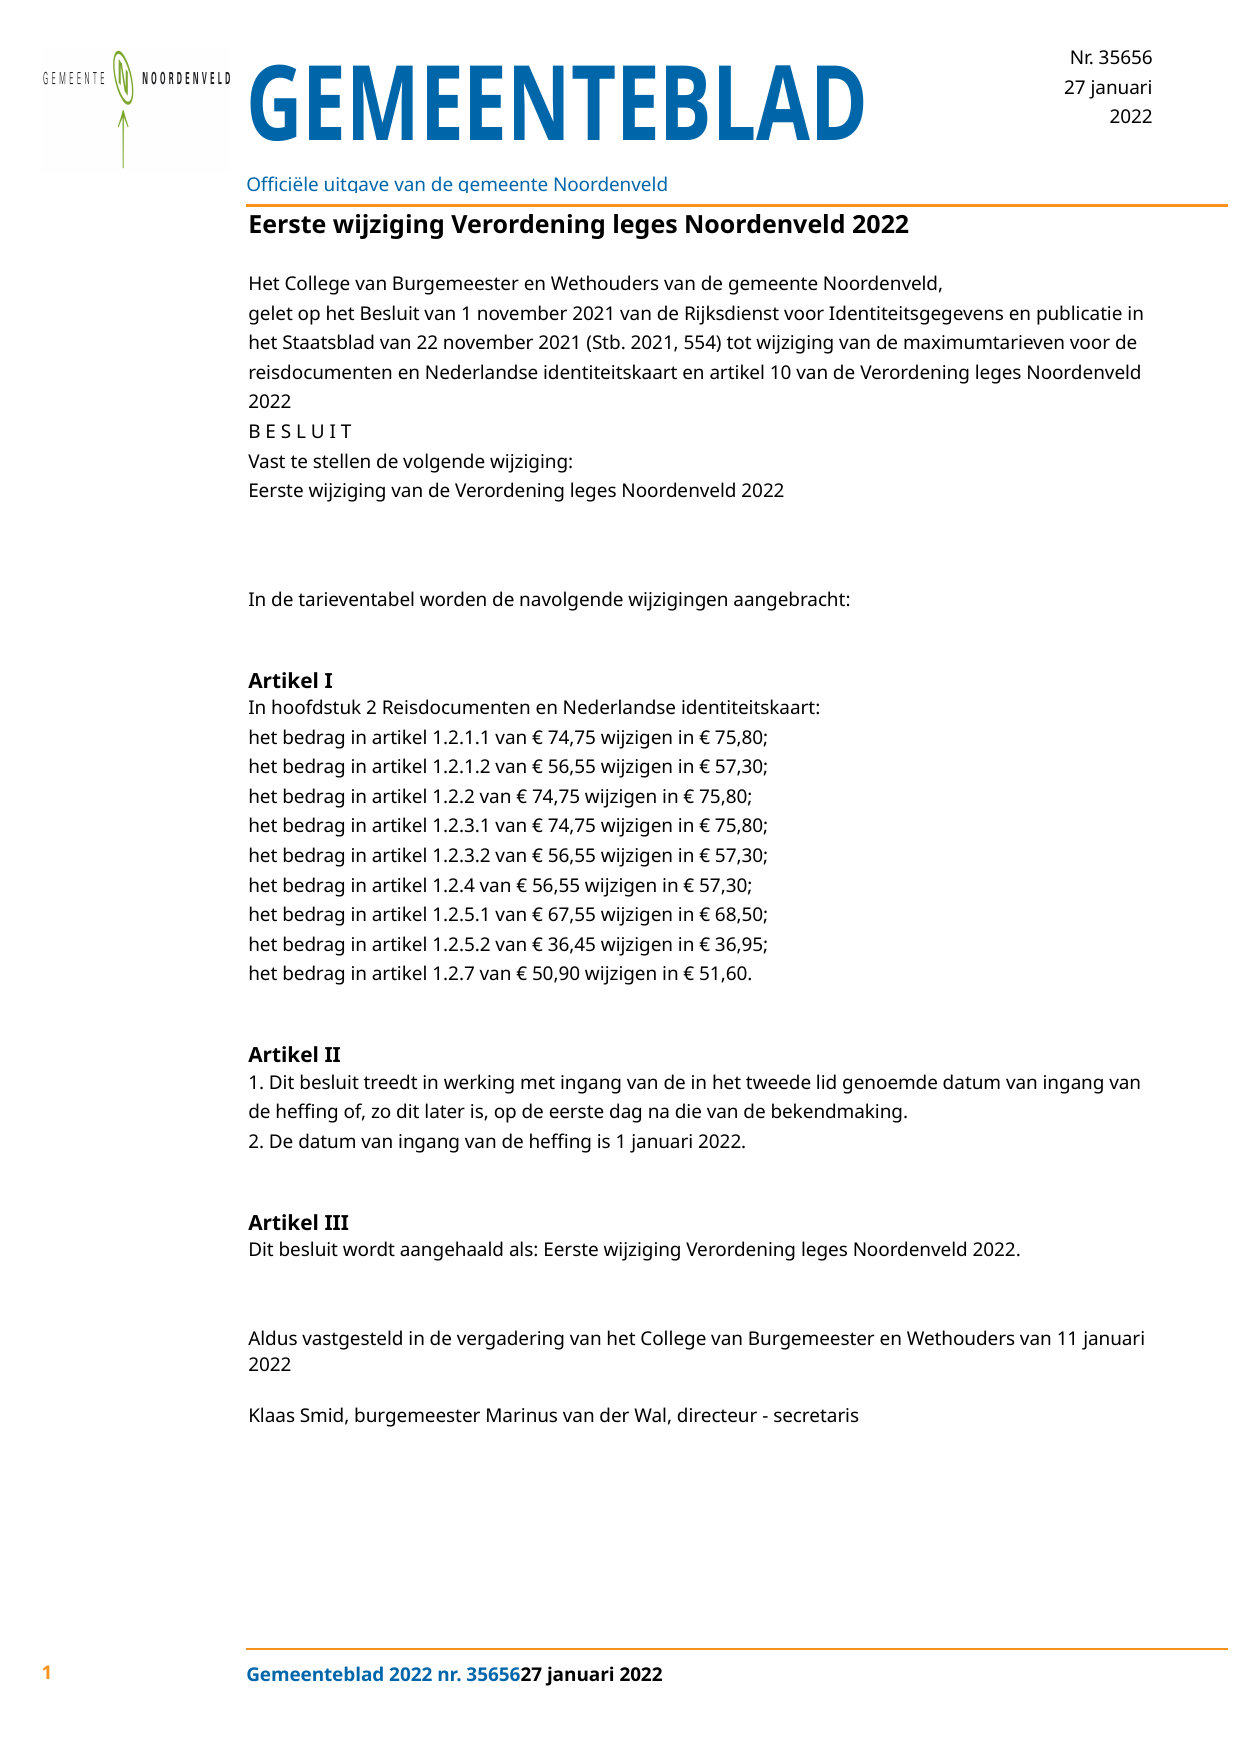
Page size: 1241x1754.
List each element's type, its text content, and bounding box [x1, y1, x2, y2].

picture [41, 47, 231, 172]
text het bedrag in artikel 1.2.5.2 van € 36,45 wijzigen in € 36,95; [248, 931, 1152, 957]
text gelet op het Besluit van 1 november 2021 van de Rijksdienst voor Identiteitsgegevens en publicatie in het Staatsblad van 22 november 2021 (Stb. 2021, 554) tot wijziging van de maximumtarieven voor de reisdocumenten en Nederlandse identiteitskaart en artikel 10 van de Verordening leges Noordenveld 2022 [248, 300, 1152, 414]
text Klaas Smid, burgemeester Marinus van der Wal, directeur - secretaris [248, 1402, 1152, 1428]
text 2. De datum van ingang van de heffing is 1 januari 2022. [248, 1128, 1152, 1154]
text het bedrag in artikel 1.2.4 van € 56,55 wijzigen in € 57,30; [248, 872, 1152, 897]
text het bedrag in artikel 1.2.5.1 van € 67,55 wijzigen in € 68,50; [248, 901, 1152, 927]
text B E S L U I T [248, 418, 1152, 444]
text het bedrag in artikel 1.2.3.1 van € 74,75 wijzigen in € 75,80; [248, 813, 1152, 838]
text het bedrag in artikel 1.2.3.2 van € 56,55 wijzigen in € 57,30; [248, 842, 1152, 868]
text Vast te stellen de volgende wijziging: [248, 448, 1152, 473]
text Aldus vastgesteld in de vergadering van het College van Burgemeester en Wethouders van 11 januari 2022 [248, 1325, 1152, 1377]
text Het College van Burgemeester en Wethouders van de gemeente Noordenveld, [248, 270, 1152, 296]
text Artikel I [248, 666, 1152, 694]
text Eerste wijziging Verordening leges Noordenveld 2022 [248, 207, 1152, 241]
text In de tarieventabel worden de navolgende wijzigingen aangebracht: [248, 586, 1152, 612]
text Dit besluit wordt aangehaald als: Eerste wijziging Verordening leges Noordenveld 2022. [248, 1237, 1152, 1262]
text 1. Dit besluit treedt in werking met ingang van de in het tweede lid genoemde datum van ingang van de heffing of, zo dit later is, op de eerste dag na die van de bekendmaking. [248, 1069, 1152, 1124]
text Artikel II [248, 1041, 1152, 1069]
text het bedrag in artikel 1.2.7 van € 50,90 wijzigen in € 51,60. [248, 961, 1152, 986]
text het bedrag in artikel 1.2.2 van € 74,75 wijzigen in € 75,80; [248, 783, 1152, 809]
text Artikel III [248, 1208, 1152, 1237]
text het bedrag in artikel 1.2.1.2 van € 56,55 wijzigen in € 57,30; [248, 753, 1152, 779]
text het bedrag in artikel 1.2.1.1 van € 74,75 wijzigen in € 75,80; [248, 724, 1152, 749]
text Eerste wijziging van de Verordening leges Noordenveld 2022 [248, 477, 1152, 503]
text In hoofdstuk 2 Reisdocumenten en Nederlandse identiteitskaart: [248, 694, 1152, 720]
